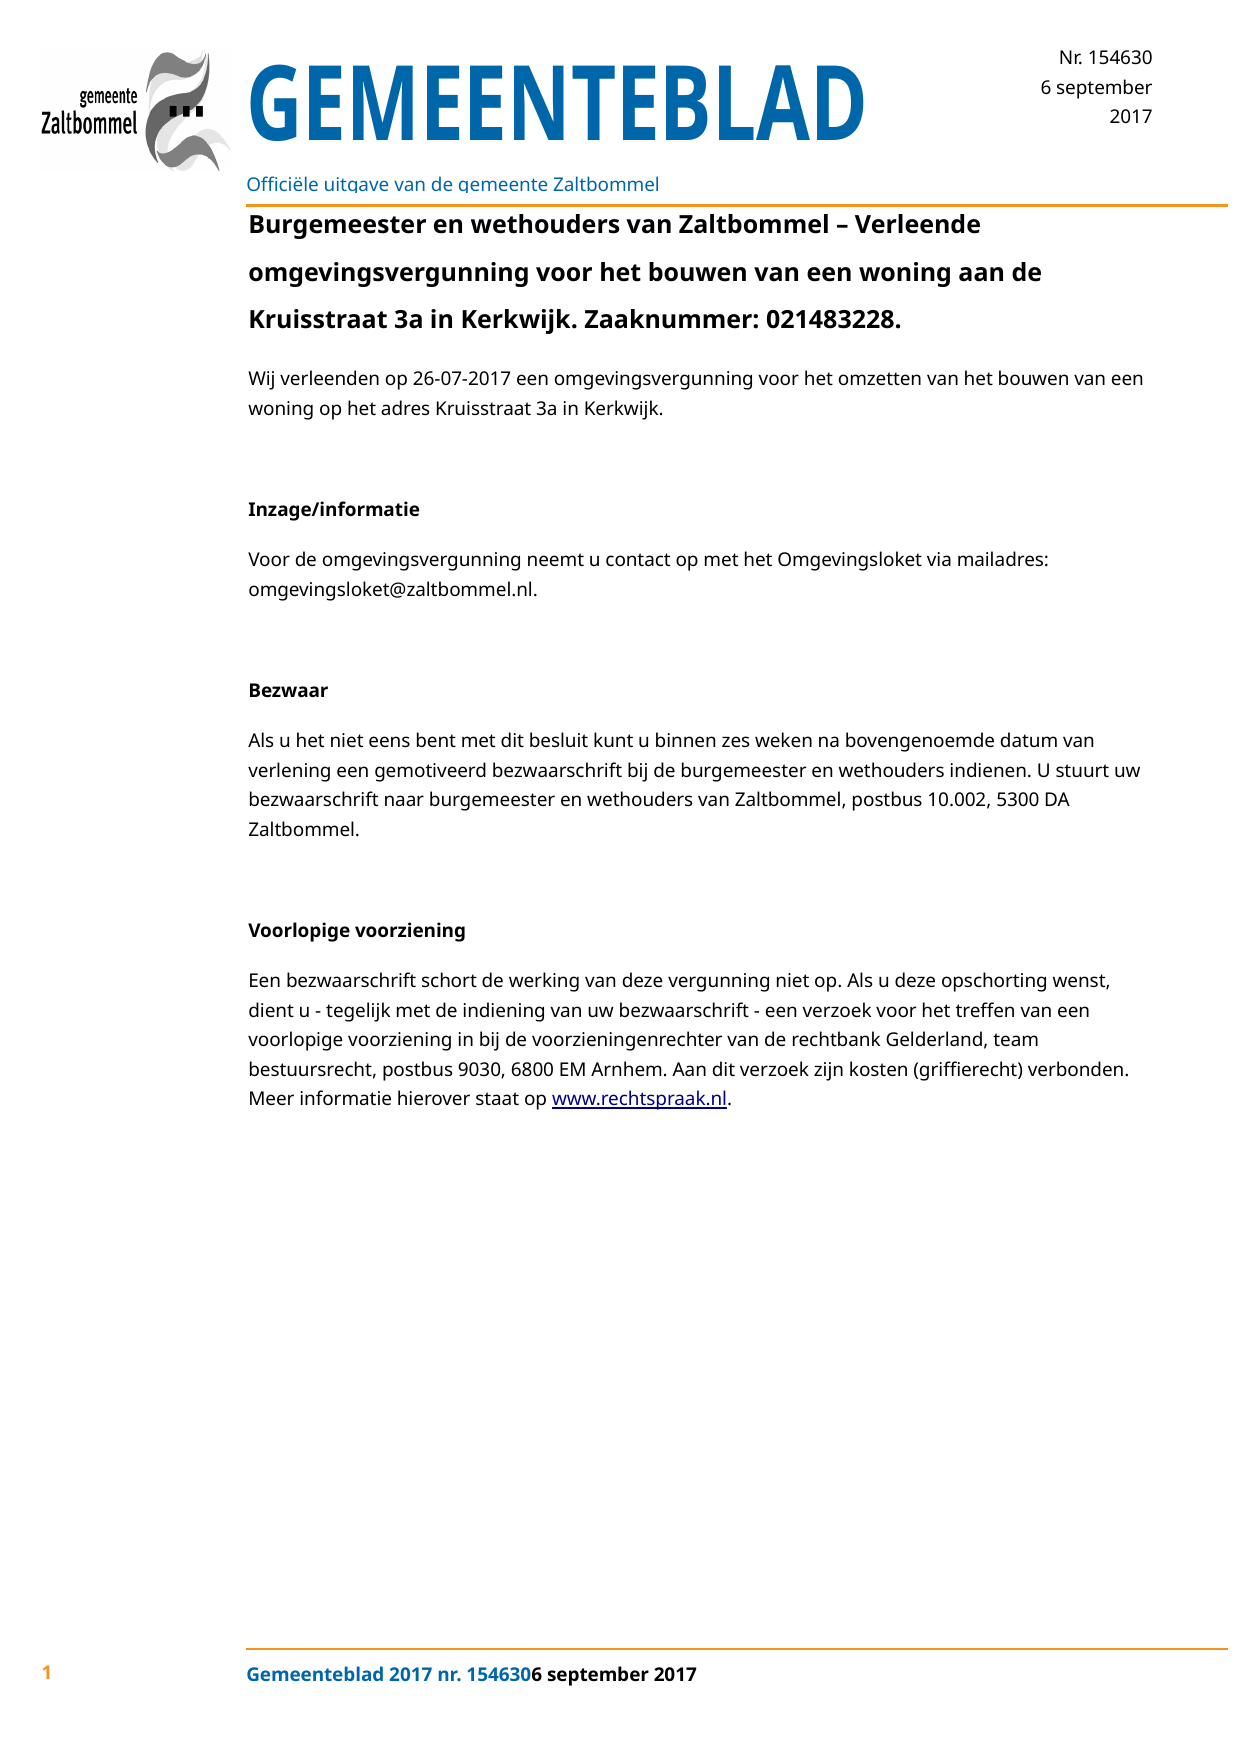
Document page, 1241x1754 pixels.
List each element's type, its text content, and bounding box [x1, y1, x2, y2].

text Als u het niet eens bent met dit besluit kunt u binnen zes weken na bovengenoemde datum van verlening een gemotiveerd bezwaarschrift bij de burgemeester en wethouders indienen. U stuurt uw bezwaarschrift naar burgemeester en wethouders van Zaltbommel, postbus 10.002, 5300 DA Zaltbommel. [248, 727, 1152, 842]
text Een bezwaarschrift schort de werking van deze vergunning niet op. Als u deze opschorting wenst, dient u - tegelijk met de indiening van uw bezwaarschrift - een verzoek voor het treffen van een voorlopige voorziening in bij de voorzieningenrechter van de rechtbank Gelderland, team bestuursrecht, postbus 9030, 6800 EM Arnhem. Aan dit verzoek zijn kosten (griffierecht) verbonden. Meer informatie hierover staat op www.rechtspraak.nl. [248, 967, 1152, 1111]
text Voorlopige voorziening [248, 917, 1152, 942]
text Voor de omgevingsvergunning neemt u contact op met het Omgevingsloket via mailadres: omgevingsloket@zaltbommel.nl. [248, 546, 1152, 602]
text Bezwaar [248, 677, 1152, 702]
text Burgemeester en wethouders van Zaltbommel – Verleende omgevingsvergunning voor het bouwen van een woning aan de Kruisstraat 3a in Kerkwijk. Zaaknummer: 021483228. [248, 207, 1152, 336]
text Wij verleenden op 26-07-2017 een omgevingsvergunning voor het omzetten van het bouwen van een woning op het adres Kruisstraat 3a in Kerkwijk. [248, 366, 1152, 421]
text Inzage/informatie [248, 496, 1152, 522]
picture [41, 47, 231, 172]
